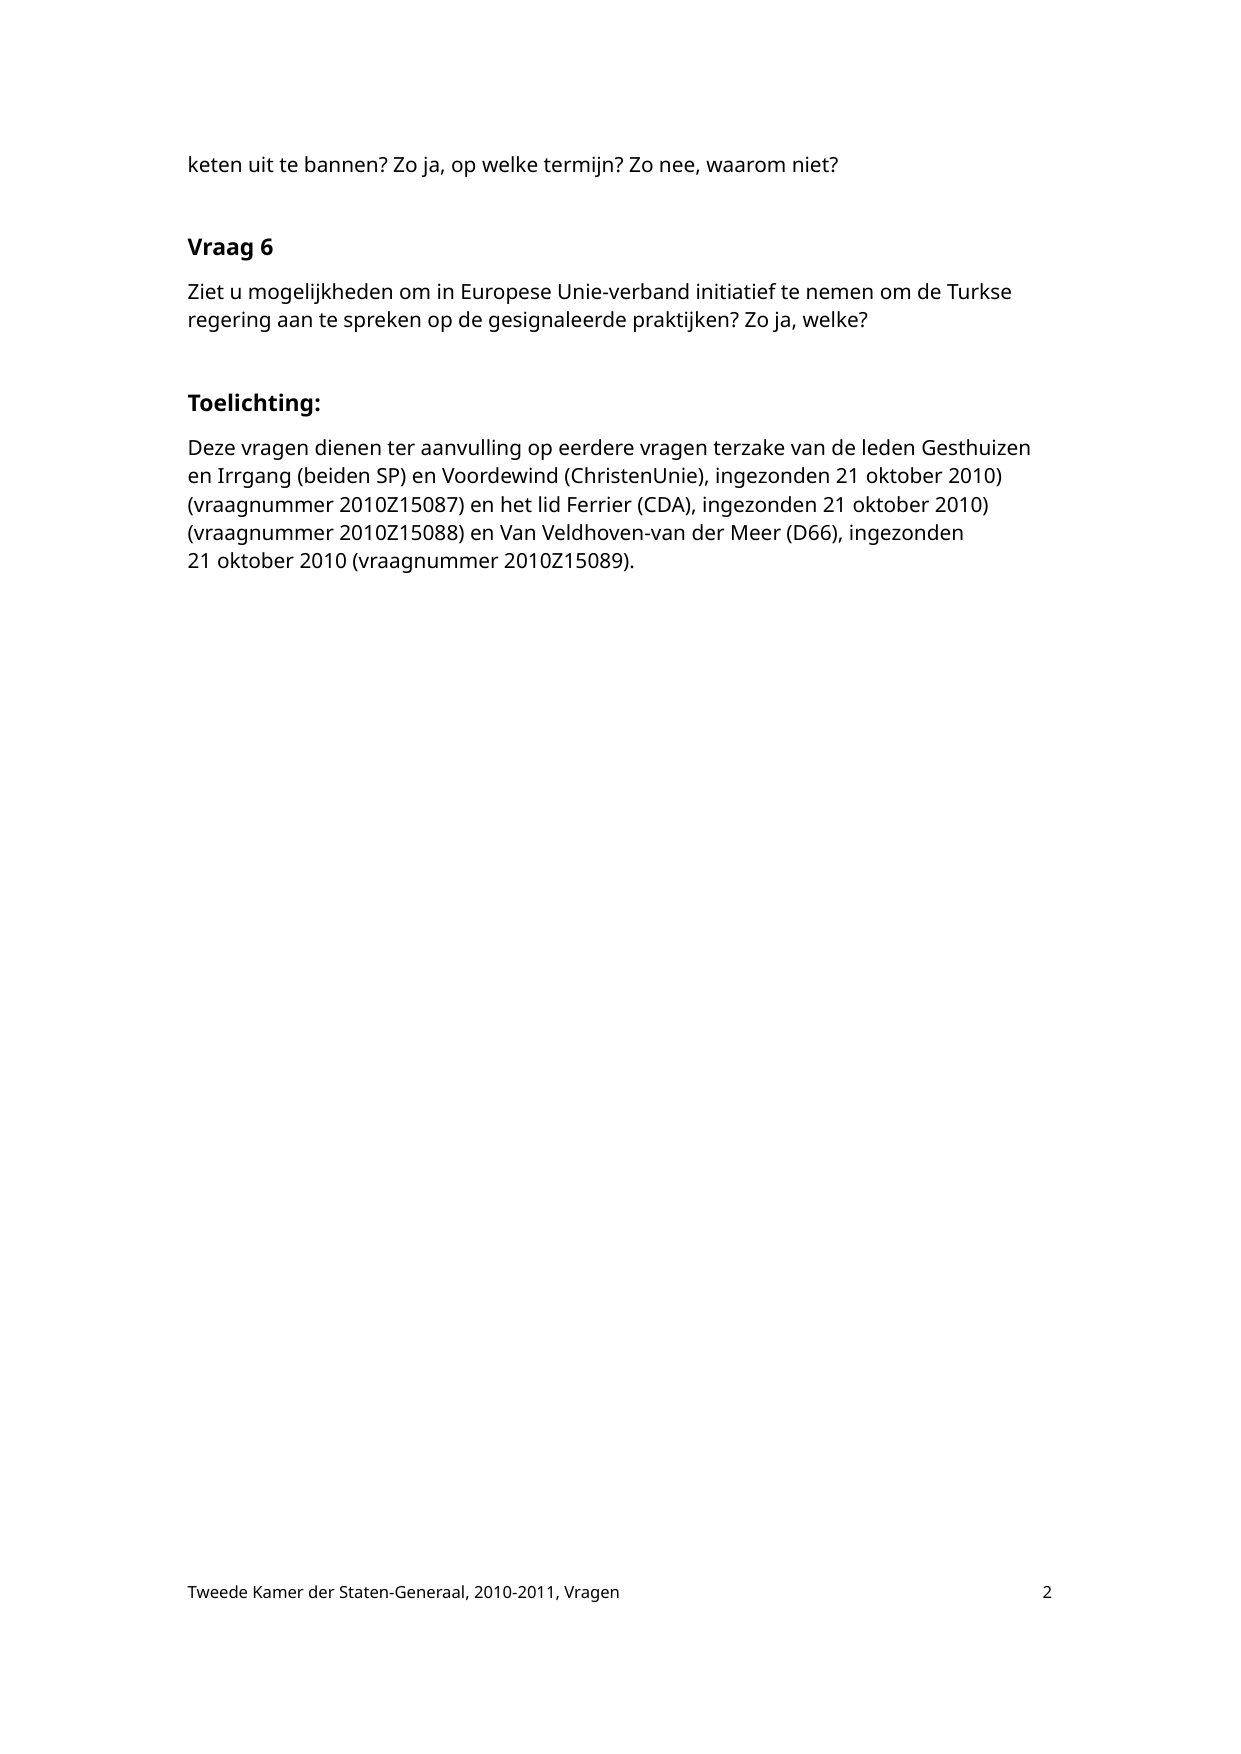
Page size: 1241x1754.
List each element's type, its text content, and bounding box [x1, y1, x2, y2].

text Ziet u mogelijkheden om in Europese Unie-verband initiatief te nemen om de Turkse regering aan te spreken op de gesignaleerde praktijken? Zo ja, welke? [187, 277, 1053, 334]
text keten uit te bannen? Zo ja, op welke termijn? Zo nee, waarom niet? [187, 150, 1053, 178]
subtitle Toelichting: [187, 387, 1053, 418]
text Deze vragen dienen ter aanvulling op eerdere vragen terzake van de leden Gesthuizen en Irrgang (beiden SP) en Voordewind (ChristenUnie), ingezonden 21 oktober 2010) (vraagnummer 2010Z15087) en het lid Ferrier (CDA), ingezonden 21 oktober 2010) (vraagnummer 2010Z15088) en Van Veldhoven-van der Meer (D66), ingezonden 21 oktober 2010 (vraagnummer 2010Z15089). [187, 433, 1053, 575]
subtitle Vraag 6 [187, 231, 1053, 262]
